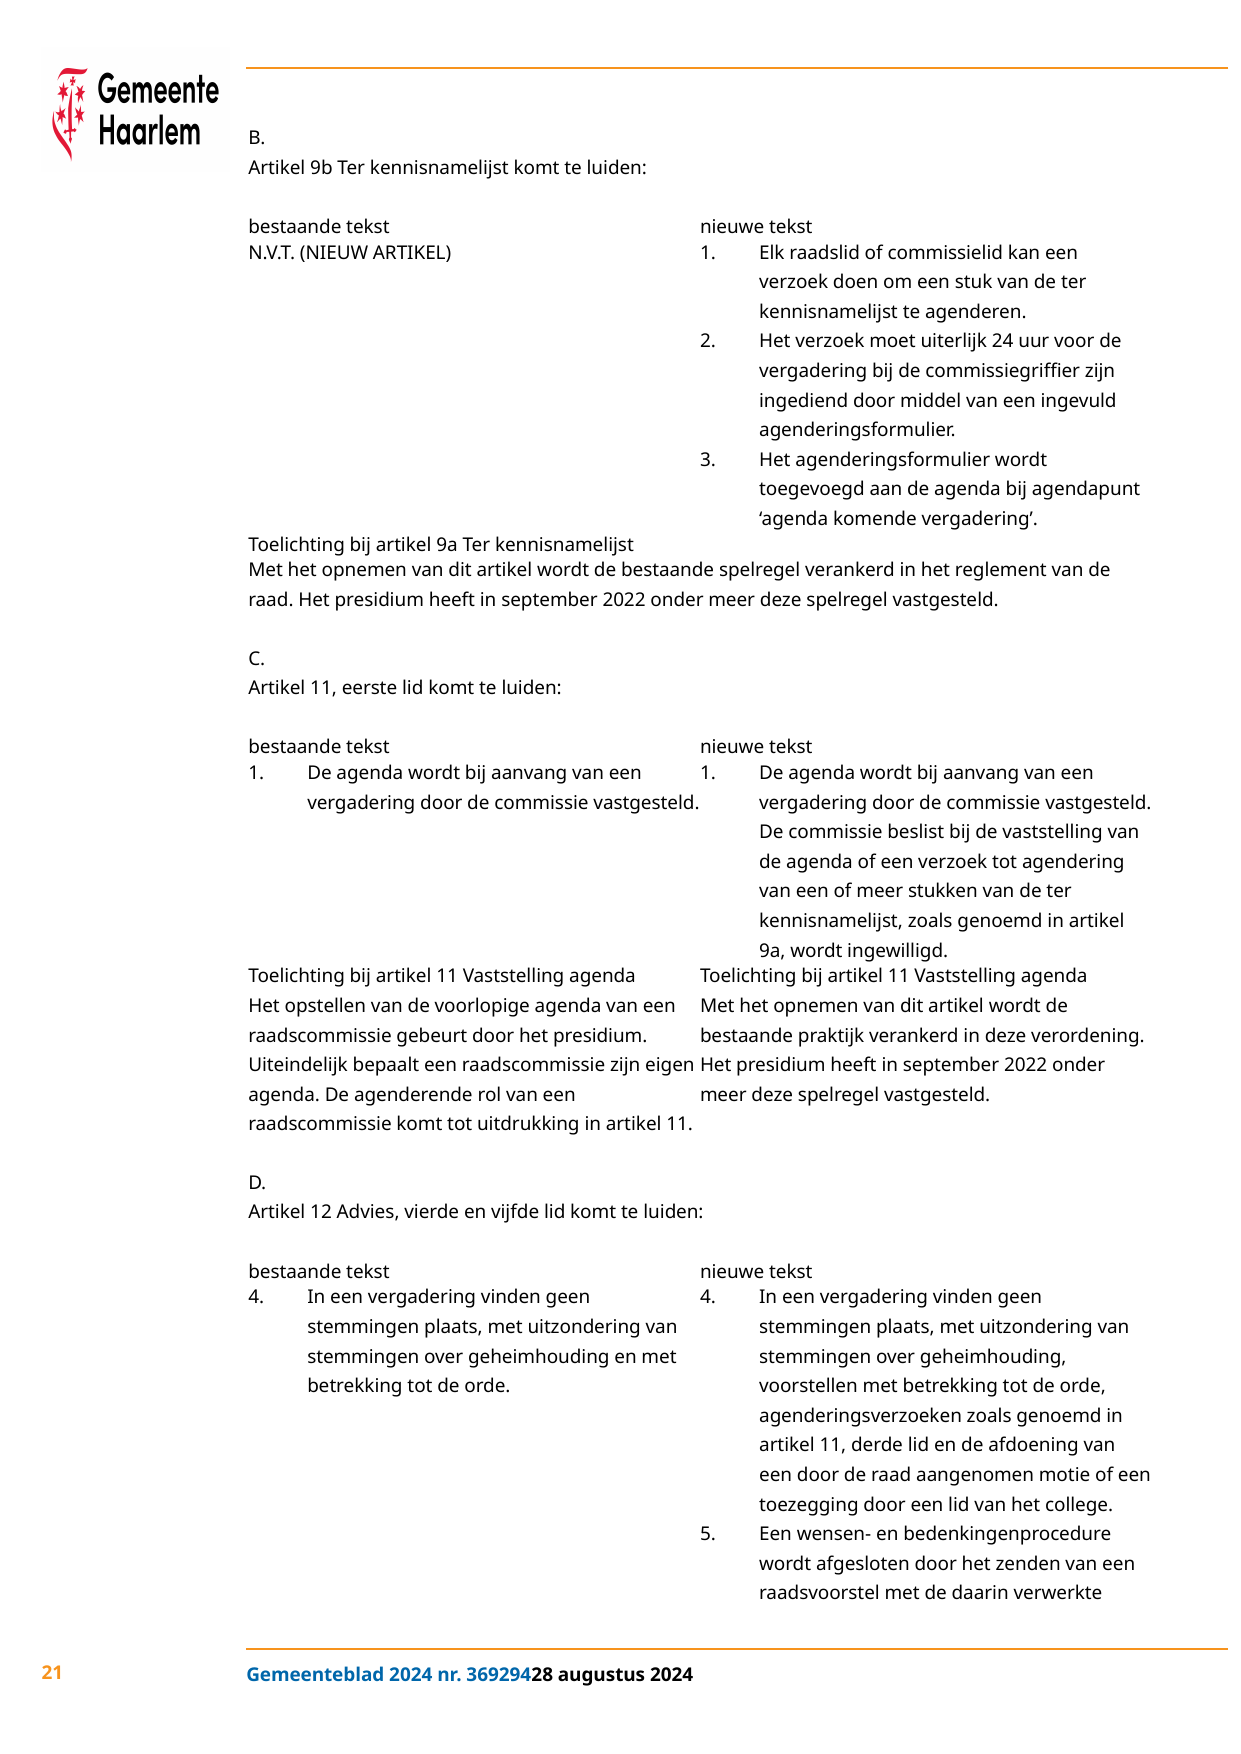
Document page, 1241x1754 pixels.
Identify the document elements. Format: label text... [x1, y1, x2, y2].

table_header nieuwe tekst [700, 213, 1152, 239]
table_header nieuwe tekst [700, 1258, 1152, 1284]
table_cell N.V.T. (NIEUW ARTIKEL) [248, 239, 700, 531]
table_cell Toelichting bij artikel 11 Vaststelling agenda Het opstellen van de voorlopige agenda van een raadscommissie gebeurt door het presidium. Uiteindelijk bepaalt een raadscommissie zijn eigen agenda. De agenderende rol van een raadscommissie komt tot uitdrukking in artikel 11. [248, 963, 700, 1136]
table_cell De agenda wordt bij aanvang van een vergadering door de commissie vastgesteld. De commissie beslist bij de vaststelling van de agenda of een verzoek tot agendering van een of meer stukken van de ter kennisnamelijst, zoals genoemd in artikel 9a, wordt ingewilligd. [700, 759, 1152, 963]
table_cell Toelichting bij artikel 9a Ter kennisnamelijst [248, 531, 1152, 557]
table_cell Elk raadslid of commissielid kan een verzoek doen om een stuk van de ter kennisnamelijst te agenderen. Het verzoek moet uiterlijk 24 uur voor de vergadering bij de commissiegriffier zijn ingediend door middel van een ingevuld agenderingsformulier. Het agenderingsformulier wordt toegevoegd aan de agenda bij agendapunt ‘agenda komende vergadering’. [700, 239, 1152, 531]
text Artikel 12 Advies, vierde en vijfde lid komt te luiden: [248, 1199, 1152, 1224]
text D. [248, 1169, 1152, 1195]
table_header bestaande tekst [248, 1258, 700, 1284]
picture [41, 47, 231, 172]
text C. [248, 645, 1152, 671]
text Artikel 9b Ter kennisnamelijst komt te luiden: [248, 154, 1152, 180]
table_cell De agenda wordt bij aanvang van een vergadering door de commissie vastgesteld. [248, 759, 700, 963]
text B. [248, 124, 1152, 150]
table_cell Met het opnemen van dit artikel wordt de bestaande spelregel verankerd in het reglement van de raad. Het presidium heeft in september 2022 onder meer deze spelregel vastgesteld. [248, 557, 1152, 612]
table_cell Toelichting bij artikel 11 Vaststelling agenda Met het opnemen van dit artikel wordt de bestaande praktijk verankerd in deze verordening. Het presidium heeft in september 2022 onder meer deze spelregel vastgesteld. [700, 963, 1152, 1136]
table_cell In een vergadering vinden geen stemmingen plaats, met uitzondering van stemmingen over geheimhouding en met betrekking tot de orde. [248, 1284, 700, 1605]
table_header bestaande tekst [248, 213, 700, 239]
table_header bestaande tekst [248, 734, 700, 759]
table_cell In een vergadering vinden geen stemmingen plaats, met uitzondering van stemmingen over geheimhouding, voorstellen met betrekking tot de orde, agenderingsverzoeken zoals genoemd in artikel 11, derde lid en de afdoening van een door de raad aangenomen motie of een toezegging door een lid van het college. Een wensen- en bedenkingenprocedure wordt afgesloten door het zenden van een raadsvoorstel met de daarin verwerkte [700, 1284, 1152, 1605]
table_header nieuwe tekst [700, 734, 1152, 759]
text Artikel 11, eerste lid komt te luiden: [248, 674, 1152, 700]
